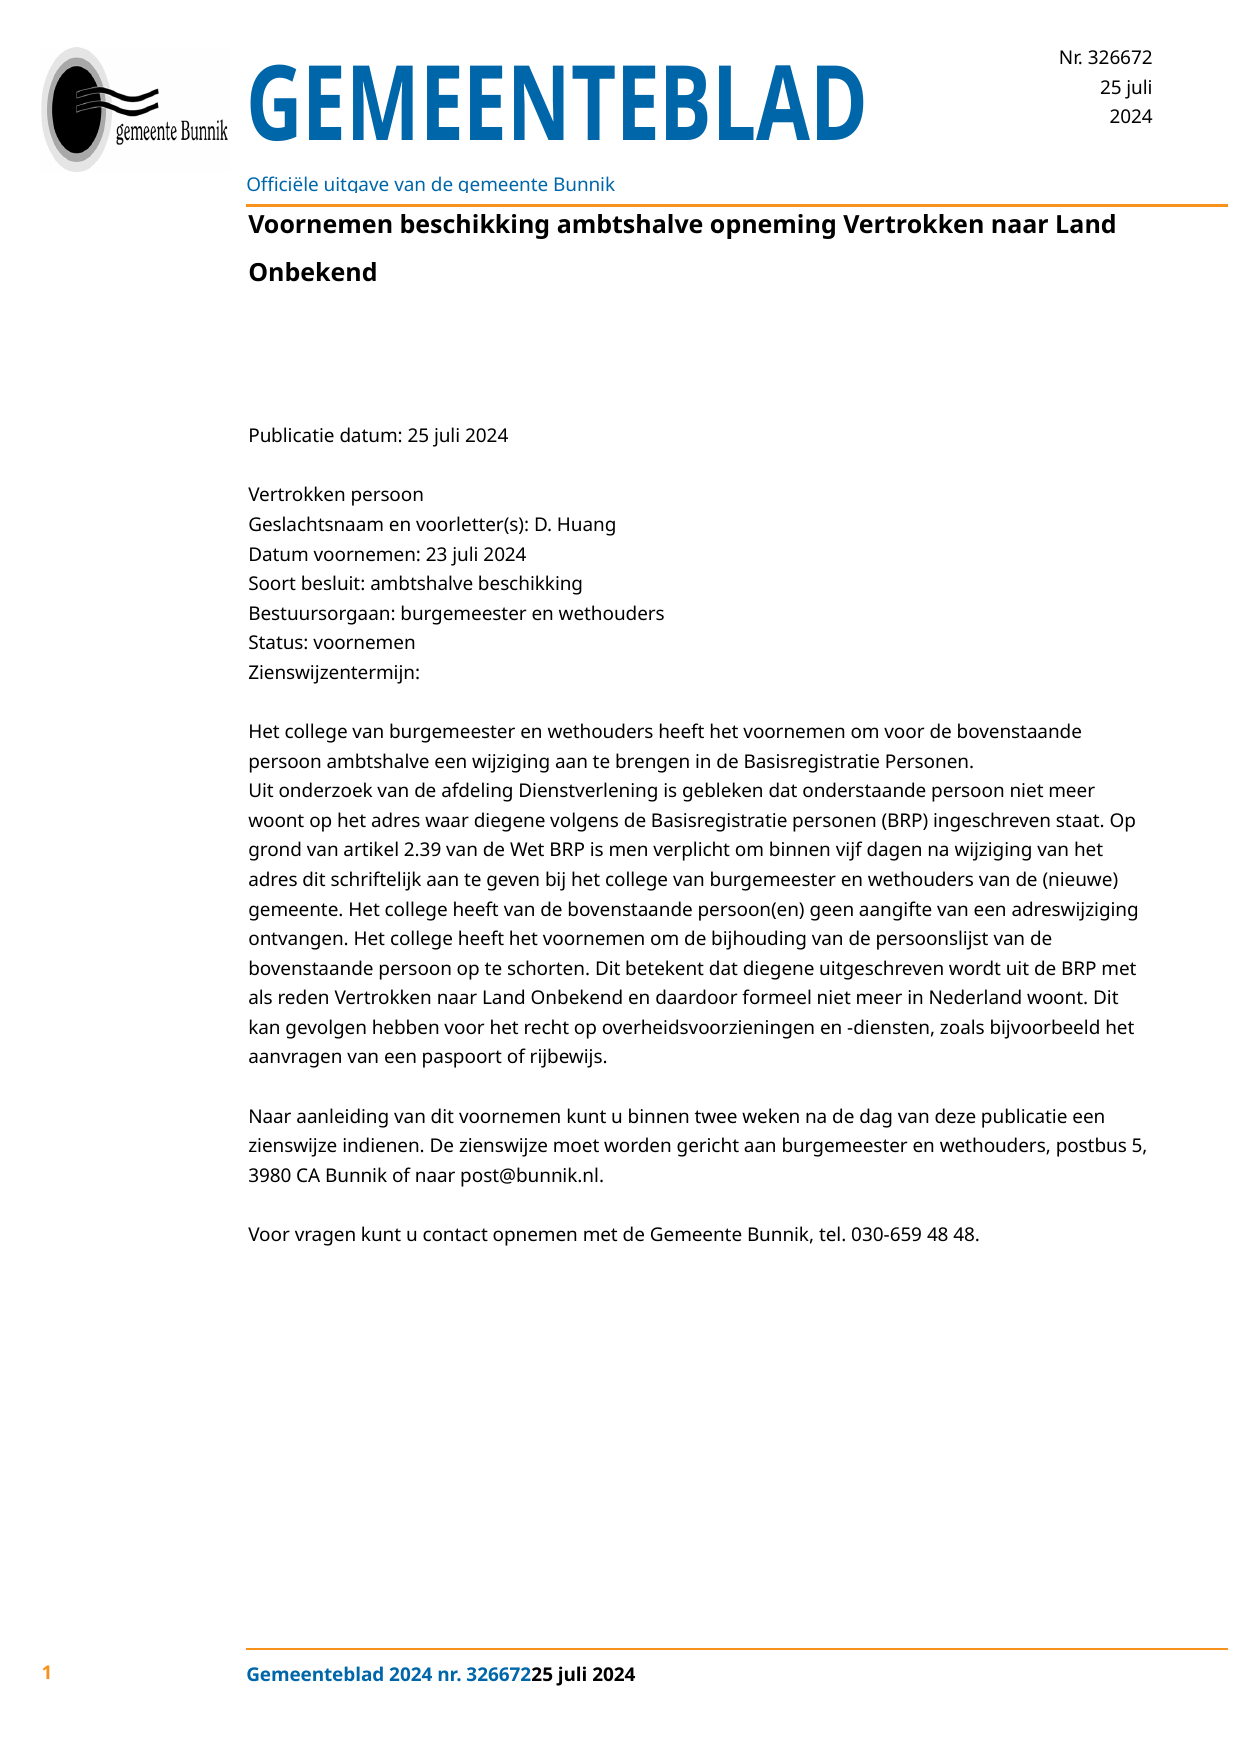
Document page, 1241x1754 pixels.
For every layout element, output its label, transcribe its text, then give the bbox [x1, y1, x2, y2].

text Soort besluit: ambtshalve beschikking [248, 570, 1152, 596]
text Status: voornemen [248, 629, 1152, 655]
text Publicatie datum: 25 juli 2024 [248, 422, 1152, 448]
text Geslachtsnaam en voorletter(s): D. Huang [248, 511, 1152, 537]
text Voornemen beschikking ambtshalve opneming Vertrokken naar Land Onbekend [248, 207, 1152, 288]
picture [41, 47, 231, 172]
text Voor vragen kunt u contact opnemen met de Gemeente Bunnik, tel. 030-659 48 48. [248, 1221, 1152, 1247]
text Het college van burgemeester en wethouders heeft het voornemen om voor de bovenstaande persoon ambtshalve een wijziging aan te brengen in de Basisregistratie Personen. [248, 718, 1152, 774]
text Datum voornemen: 23 juli 2024 [248, 541, 1152, 567]
text Vertrokken persoon [248, 482, 1152, 507]
text Zienswijzentermijn: [248, 659, 1152, 685]
text Uit onderzoek van de afdeling Dienstverlening is gebleken dat onderstaande persoon niet meer woont op het adres waar diegene volgens de Basisregistratie personen (BRP) ingeschreven staat. Op grond van artikel 2.39 van de Wet BRP is men verplicht om binnen vijf dagen na wijziging van het adres dit schriftelijk aan te geven bij het college van burgemeester en wethouders van de (nieuwe) gemeente. Het college heeft van de bovenstaande persoon(en) geen aangifte van een adreswijziging ontvangen. Het college heeft het voornemen om de bijhouding van de persoonslijst van de bovenstaande persoon op te schorten. Dit betekent dat diegene uitgeschreven wordt uit de BRP met als reden Vertrokken naar Land Onbekend en daardoor formeel niet meer in Nederland woont. Dit kan gevolgen hebben voor het recht op overheidsvoorzieningen en -diensten, zoals bijvoorbeeld het aanvragen van een paspoort of rijbewijs. [248, 777, 1152, 1069]
text Bestuursorgaan: burgemeester en wethouders [248, 600, 1152, 626]
text Naar aanleiding van dit voornemen kunt u binnen twee weken na de dag van deze publicatie een zienswijze indienen. De zienswijze moet worden gericht aan burgemeester en wethouders, postbus 5, 3980 CA Bunnik of naar post@bunnik.nl. [248, 1103, 1152, 1188]
